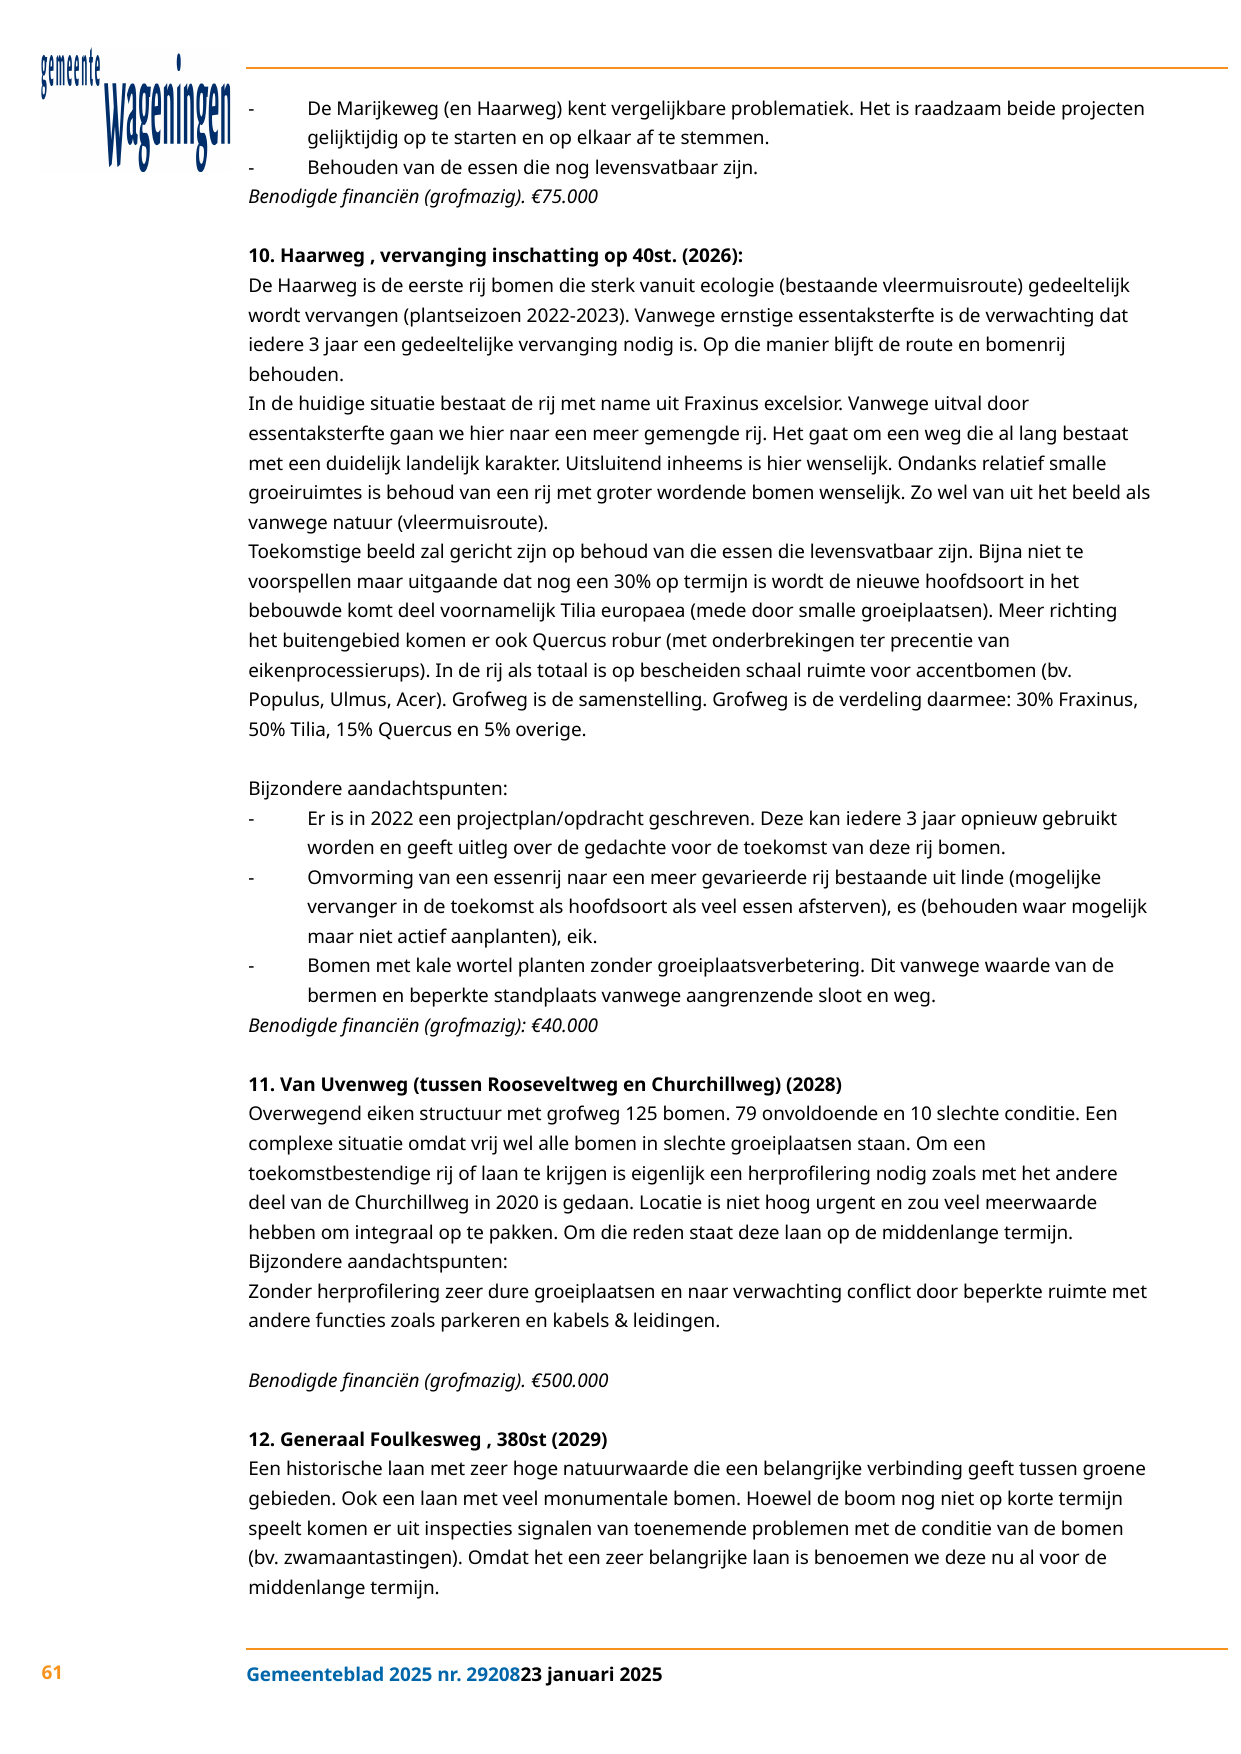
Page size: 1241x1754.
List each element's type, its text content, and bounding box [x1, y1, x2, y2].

text Een historische laan met zeer hoge natuurwaarde die een belangrijke verbinding geeft tussen groene gebieden. Ook een laan met veel monumentale bomen. Hoewel de boom nog niet op korte termijn speelt komen er uit inspecties signalen van toenemende problemen met de conditie van de bomen (bv. zwamaantastingen). Omdat het een zeer belangrijke laan is benoemen we deze nu al voor de middenlange termijn. [248, 1456, 1152, 1600]
text De Haarweg is de eerste rij bomen die sterk vanuit ecologie (bestaande vleermuisroute) gedeeltelijk wordt vervangen (plantseizoen 2022-2023). Vanwege ernstige essentaksterfte is de verwachting dat iedere 3 jaar een gedeeltelijke vervanging nodig is. Op die manier blijft de route en bomenrij behouden. [248, 272, 1152, 387]
text In de huidige situatie bestaat de rij met name uit Fraxinus excelsior. Vanwege uitval door essentaksterfte gaan we hier naar een meer gemengde rij. Het gaat om een weg die al lang bestaat met een duidelijk landelijk karakter. Uitsluitend inheems is hier wenselijk. Ondanks relatief smalle groeiruimtes is behoud van een rij met groter wordende bomen wenselijk. Zo wel van uit het beeld als vanwege natuur (vleermuisroute). [248, 391, 1152, 535]
text Toekomstige beeld zal gericht zijn op behoud van die essen die levensvatbaar zijn. Bijna niet te voorspellen maar uitgaande dat nog een 30% op termijn is wordt de nieuwe hoofdsoort in het bebouwde komt deel voornamelijk Tilia europaea (mede door smalle groeiplaatsen). Meer richting het buitengebied komen er ook Quercus robur (met onderbrekingen ter precentie van eikenprocessierups). In de rij als totaal is op bescheiden schaal ruimte voor accentbomen (bv. Populus, Ulmus, Acer). Grofweg is de samenstelling. Grofweg is de verdeling daarmee: 30% Fraxinus, 50% Tilia, 15% Quercus en 5% overige. [248, 538, 1152, 742]
list De Marijkeweg (en Haarweg) kent vergelijkbare problematiek. Het is raadzaam beide projecten gelijktijdig op te starten en op elkaar af te stemmen. [248, 95, 1152, 150]
list Omvorming van een essenrij naar een meer gevarieerde rij bestaande uit linde (mogelijke vervanger in de toekomst als hoofdsoort als veel essen afsterven), es (behouden waar mogelijk maar niet actief aanplanten), eik. [248, 864, 1152, 949]
list Bomen met kale wortel planten zonder groeiplaatsverbetering. Dit vanwege waarde van de bermen en beperkte standplaats vanwege aangrenzende sloot en weg. [248, 953, 1152, 1008]
list Er is in 2022 een projectplan/opdracht geschreven. Deze kan iedere 3 jaar opnieuw gebruikt worden en geeft uitleg over de gedachte voor de toekomst van deze rij bomen. [248, 805, 1152, 860]
list Behouden van de essen die nog levensvatbaar zijn. [248, 154, 1152, 180]
text Benodigde financiën (grofmazig). €500.000 [248, 1367, 1152, 1393]
text Bijzondere aandachtspunten: [248, 1248, 1152, 1274]
text Overwegend eiken structuur met grofweg 125 bomen. 79 onvoldoende en 10 slechte conditie. Een complexe situatie omdat vrij wel alle bomen in slechte groeiplaatsen staan. Om een toekomstbestendige rij of laan te krijgen is eigenlijk een herprofilering nodig zoals met het andere deel van de Churchillweg in 2020 is gedaan. Locatie is niet hoog urgent en zou veel meerwaarde hebben om integraal op te pakken. Om die reden staat deze laan op de middenlange termijn. [248, 1101, 1152, 1245]
picture [41, 47, 231, 172]
text Benodigde financiën (grofmazig). €75.000 [248, 183, 1152, 209]
text Bijzondere aandachtspunten: [248, 775, 1152, 801]
text 10. Haarweg , vervanging inschatting op 40st. (2026): [248, 243, 1152, 268]
text Zonder herprofilering zeer dure groeiplaatsen en naar verwachting conflict door beperkte ruimte met andere functies zoals parkeren en kabels & leidingen. [248, 1278, 1152, 1333]
text 12. Generaal Foulkesweg , 380st (2029) [248, 1426, 1152, 1452]
text Benodigde financiën (grofmazig): €40.000 [248, 1012, 1152, 1038]
text 11. Van Uvenweg (tussen Rooseveltweg en Churchillweg) (2028) [248, 1071, 1152, 1097]
